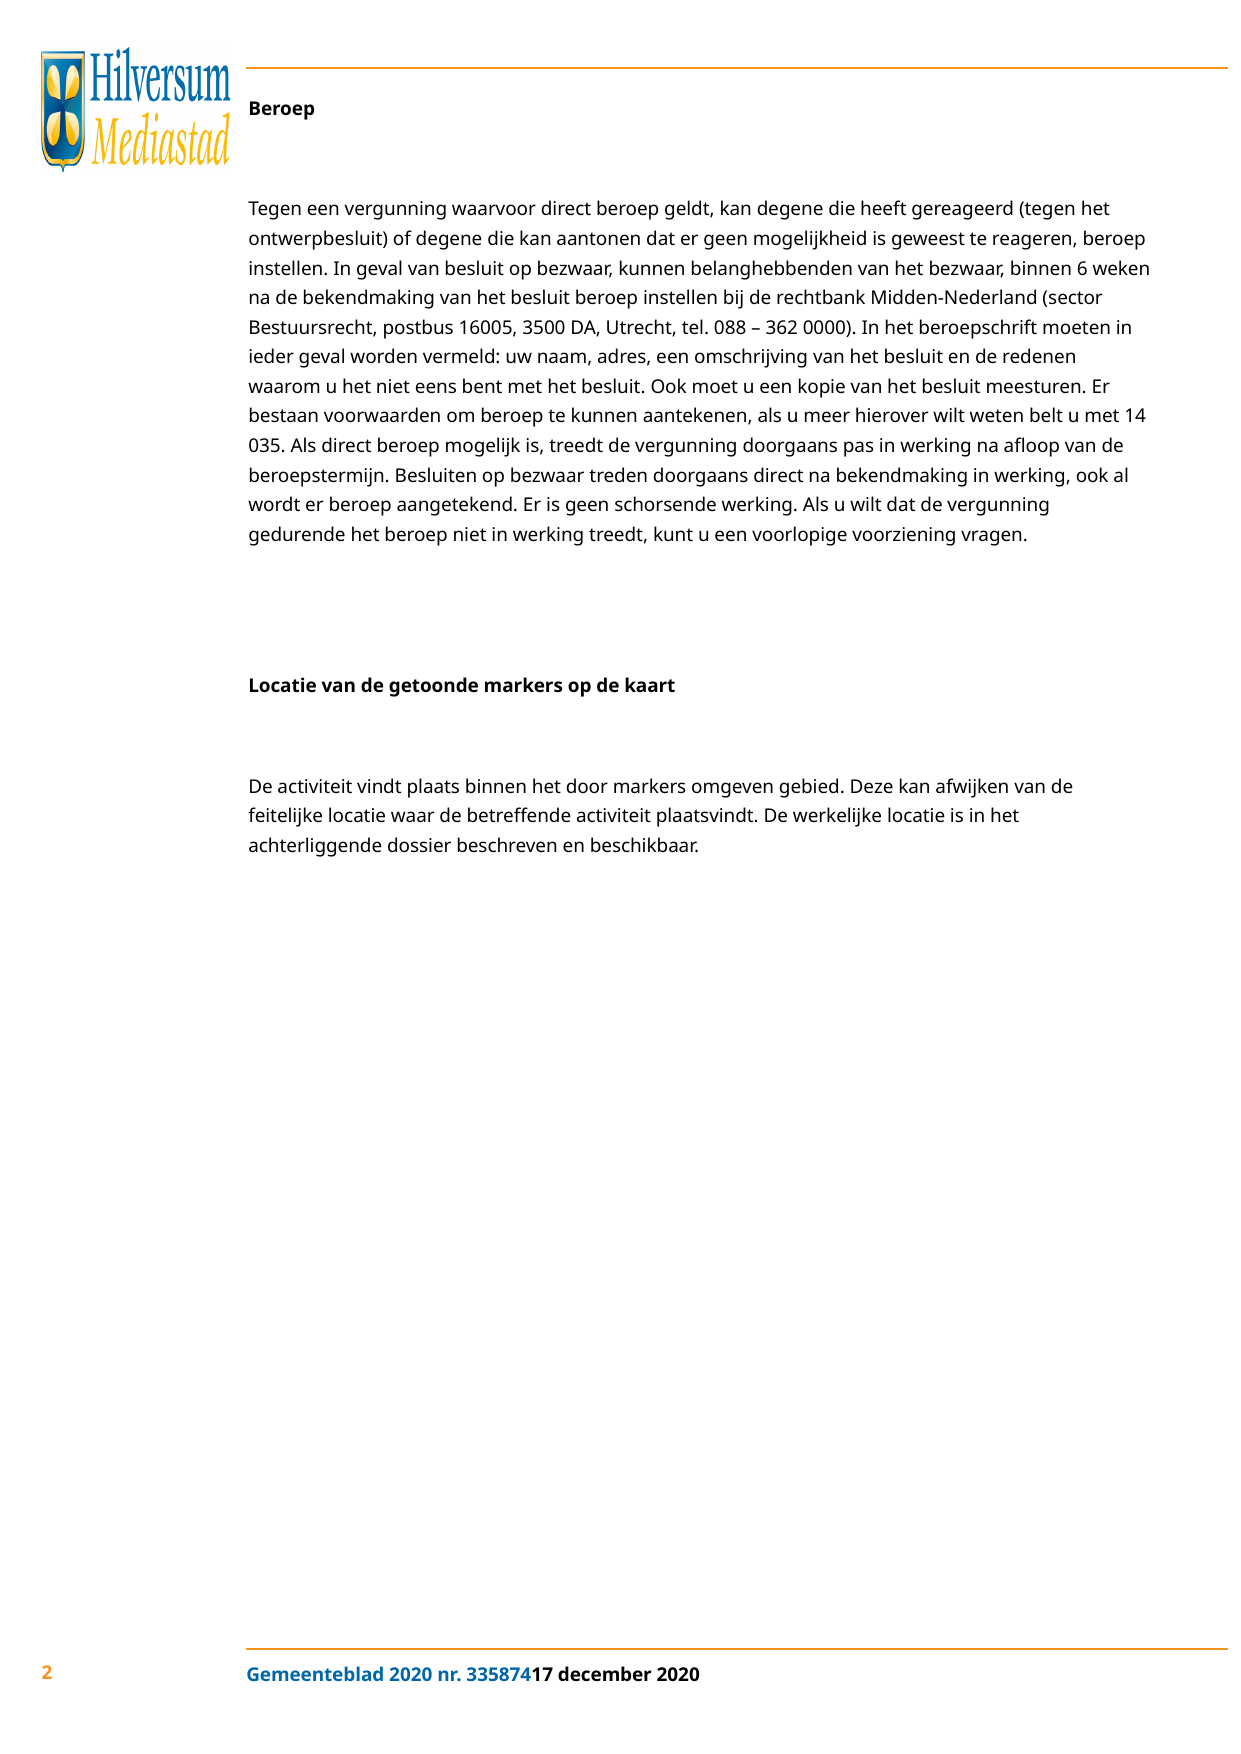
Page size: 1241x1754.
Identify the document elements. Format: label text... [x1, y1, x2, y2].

text Beroep [248, 95, 1152, 121]
text Locatie van de getoonde markers op de kaart [248, 672, 1152, 698]
picture [41, 47, 231, 172]
text De activiteit vindt plaats binnen het door markers omgeven gebied. Deze kan afwijken van de feitelijke locatie waar de betreffende activiteit plaatsvindt. De werkelijke locatie is in het achterliggende dossier beschreven en beschikbaar. [248, 773, 1152, 858]
text Tegen een vergunning waarvoor direct beroep geldt, kan degene die heeft gereageerd (tegen het ontwerpbesluit) of degene die kan aantonen dat er geen mogelijkheid is geweest te reageren, beroep instellen. In geval van besluit op bezwaar, kunnen belanghebbenden van het bezwaar, binnen 6 weken na de bekendmaking van het besluit beroep instellen bij de rechtbank Midden-Nederland (sector Bestuursrecht, postbus 16005, 3500 DA, Utrecht, tel. 088 – 362 0000). In het beroepschrift moeten in ieder geval worden vermeld: uw naam, adres, een omschrijving van het besluit en de redenen waarom u het niet eens bent met het besluit. Ook moet u een kopie van het besluit meesturen. Er bestaan voorwaarden om beroep te kunnen aantekenen, als u meer hierover wilt weten belt u met 14 035. Als direct beroep mogelijk is, treedt de vergunning doorgaans pas in werking na afloop van de beroepstermijn. Besluiten op bezwaar treden doorgaans direct na bekendmaking in werking, ook al wordt er beroep aangetekend. Er is geen schorsende werking. Als u wilt dat de vergunning gedurende het beroep niet in werking treedt, kunt u een voorlopige voorziening vragen. [248, 196, 1152, 547]
